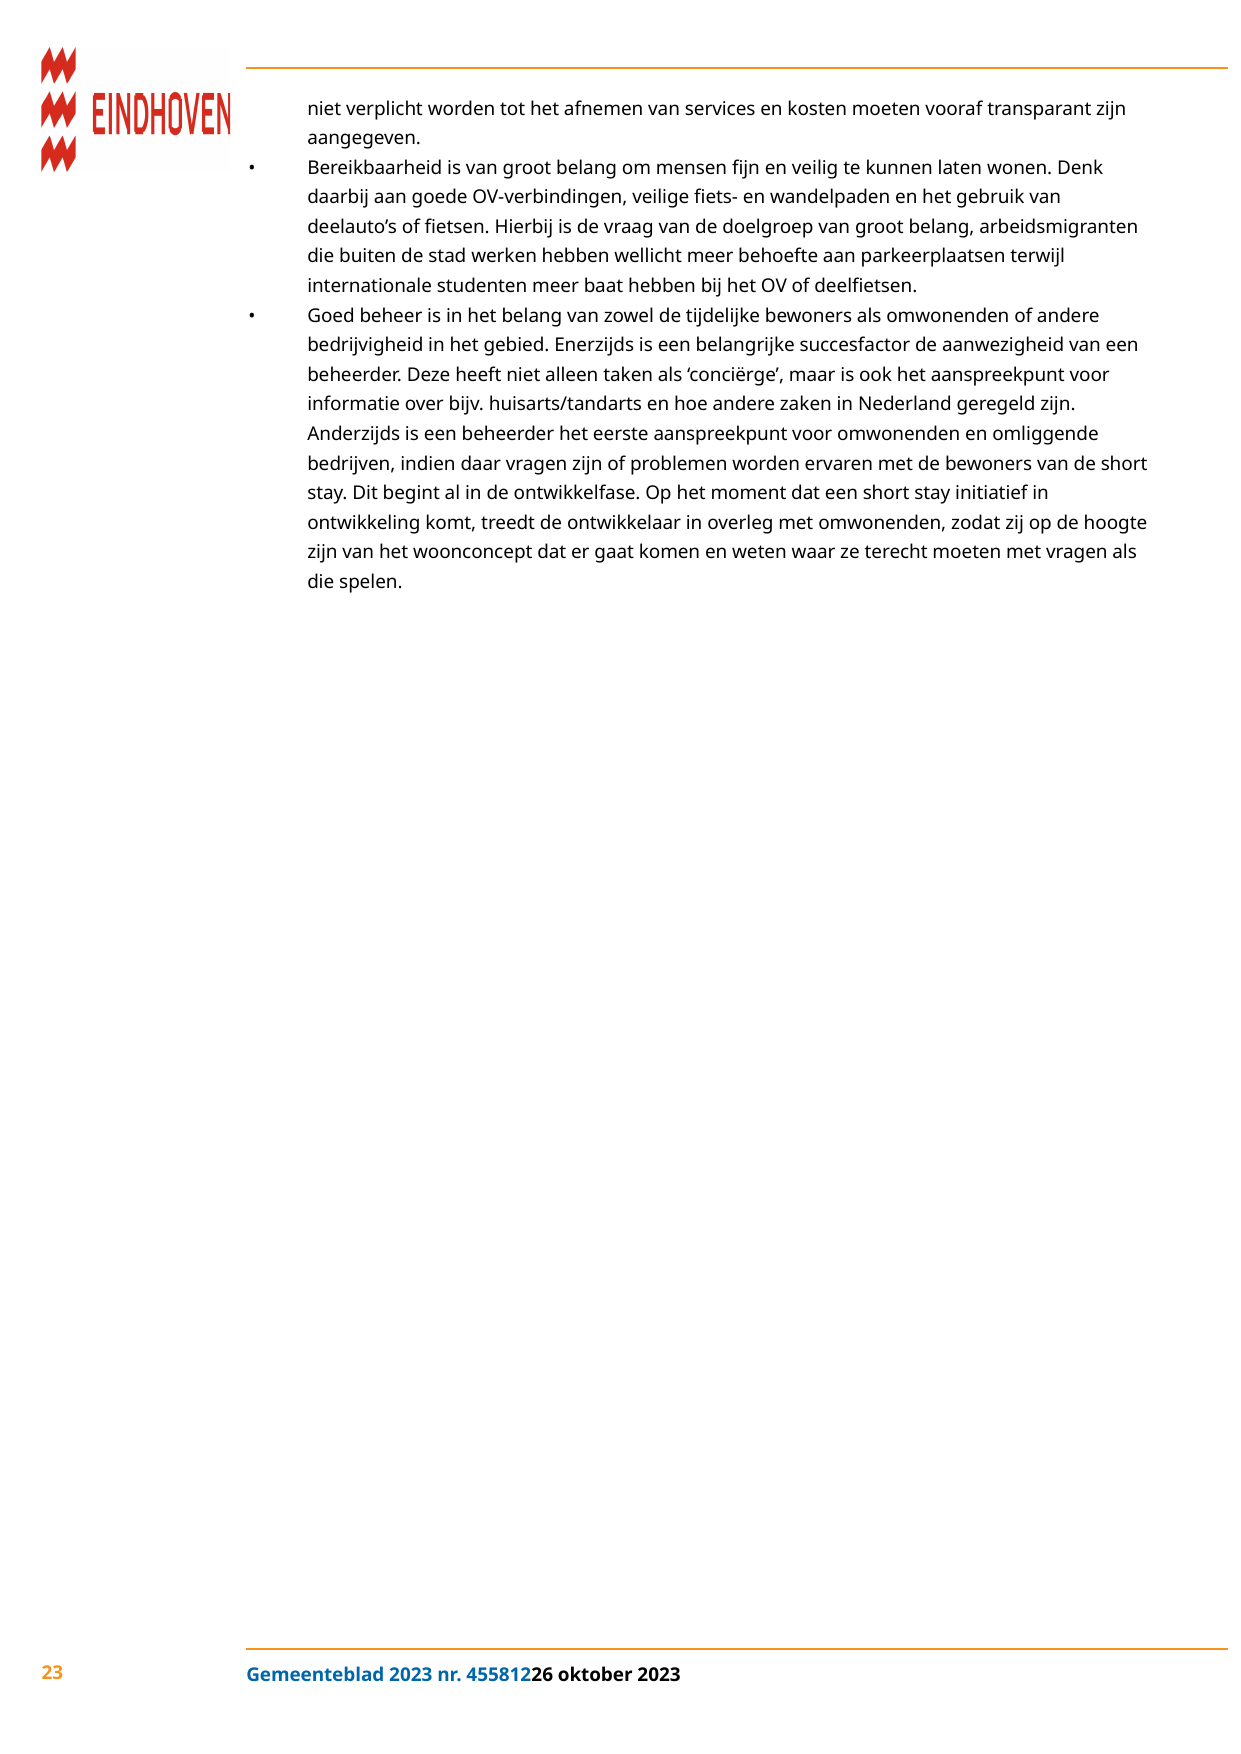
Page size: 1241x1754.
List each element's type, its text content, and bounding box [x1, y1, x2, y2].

list Goed beheer is in het belang van zowel de tijdelijke bewoners als omwonenden of andere bedrijvigheid in het gebied. Enerzijds is een belangrijke succesfactor de aanwezigheid van een beheerder. Deze heeft niet alleen taken als ‘conciërge’, maar is ook het aanspreekpunt voor informatie over bijv. huisarts/tandarts en hoe andere zaken in Nederland geregeld zijn. Anderzijds is een beheerder het eerste aanspreekpunt voor omwonenden en omliggende bedrijven, indien daar vragen zijn of problemen worden ervaren met de bewoners van de short stay. Dit begint al in de ontwikkelfase. Op het moment dat een short stay initiatief in ontwikkeling komt, treedt de ontwikkelaar in overleg met omwonenden, zodat zij op de hoogte zijn van het woonconcept dat er gaat komen en weten waar ze terecht moeten met vragen als die spelen. [248, 302, 1152, 594]
list Bereikbaarheid is van groot belang om mensen fijn en veilig te kunnen laten wonen. Denk daarbij aan goede OV-verbindingen, veilige fiets- en wandelpaden en het gebruik van deelauto’s of fietsen. Hierbij is de vraag van de doelgroep van groot belang, arbeidsmigranten die buiten de stad werken hebben wellicht meer behoefte aan parkeerplaatsen terwijl internationale studenten meer baat hebben bij het OV of deelfietsen. [248, 154, 1152, 298]
picture [41, 47, 231, 172]
list niet verplicht worden tot het afnemen van services en kosten moeten vooraf transparant zijn aangegeven. [248, 95, 1152, 150]
